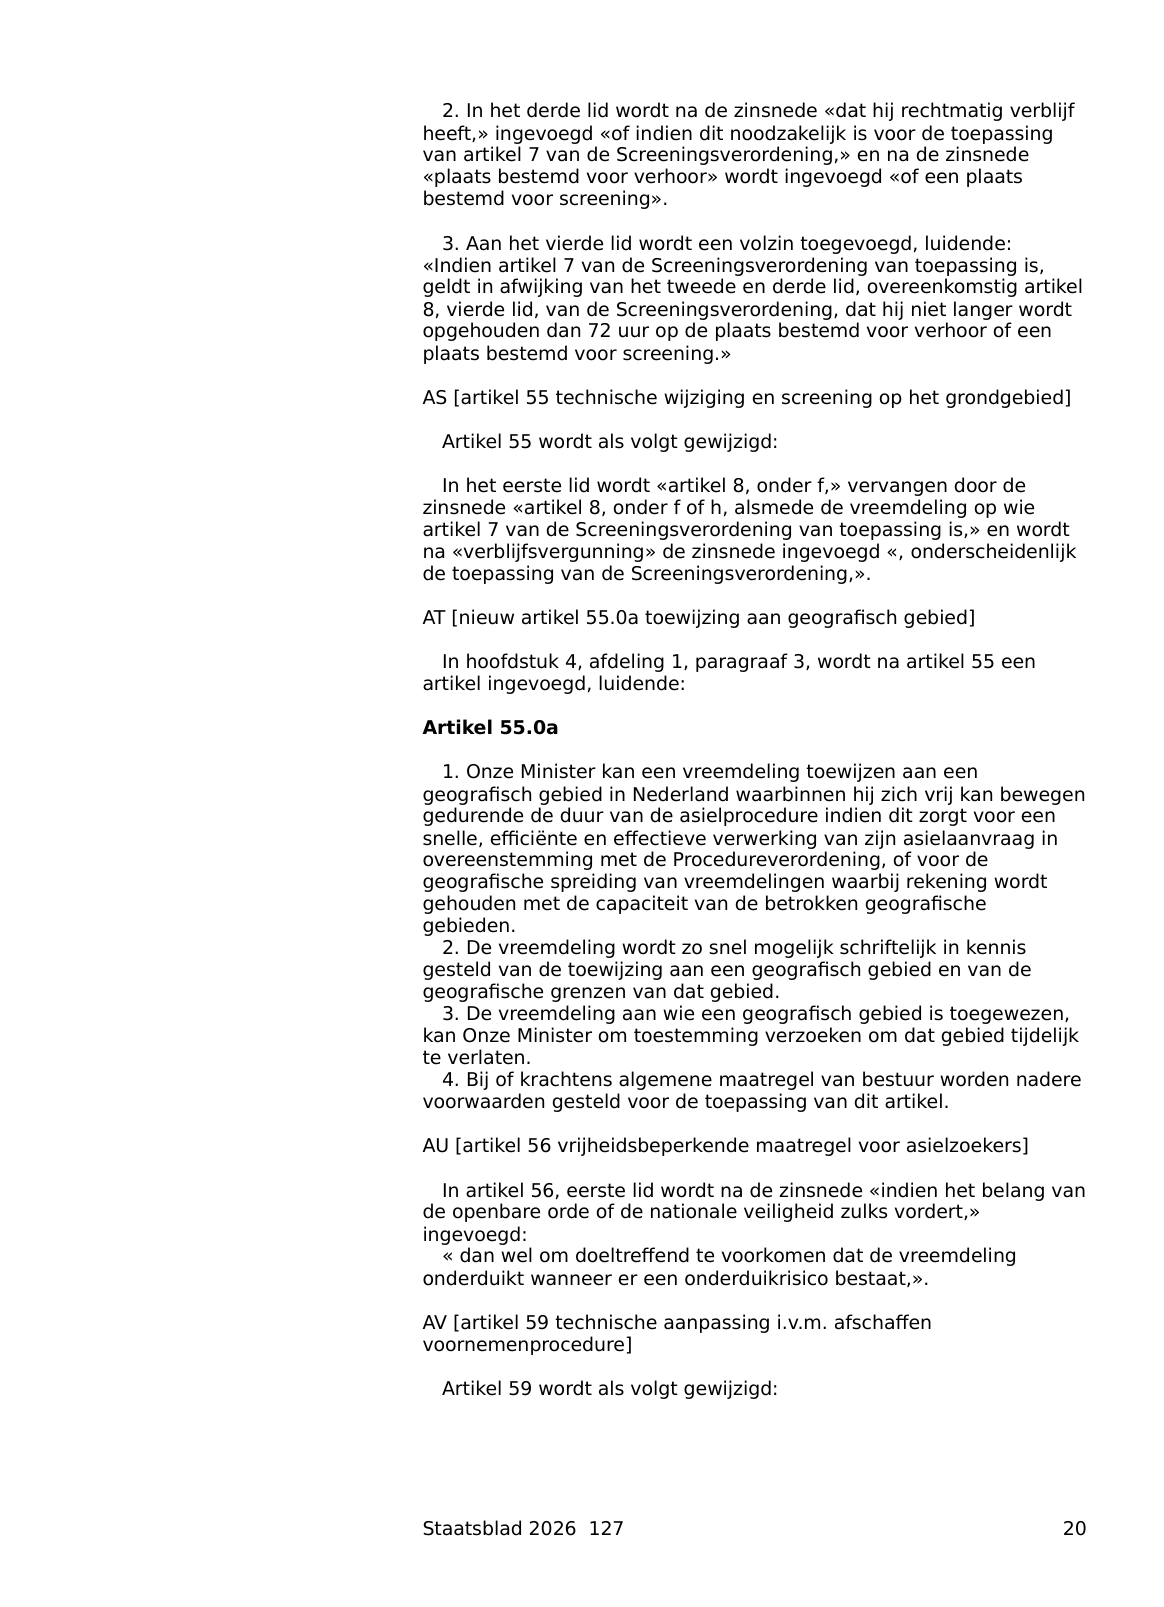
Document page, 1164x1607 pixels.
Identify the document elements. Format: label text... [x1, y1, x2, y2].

text 3. De vreemdeling aan wie een geografisch gebied is toegewezen, kan Onze Minister om toestemming verzoeken om dat gebied tijdelijk te verlaten. [422, 1003, 1087, 1069]
text In hoofdstuk 4, afdeling 1, paragraaf 3, wordt na artikel 55 een artikel ingevoegd, luidende: [422, 651, 1087, 695]
text AV [artikel 59 technische aanpassing i.v.m. afschaffen voornemenprocedure] [422, 1312, 1087, 1356]
text 2. De vreemdeling wordt zo snel mogelijk schriftelijk in kennis gesteld van de toewijzing aan een geografisch gebied en van de geografische grenzen van dat gebied. [422, 937, 1087, 1003]
subtitle Artikel 55.0a [422, 717, 1087, 739]
text « dan wel om doeltreffend te voorkomen dat de vreemdeling onderduikt wanneer er een onderduikrisico bestaat,». [422, 1245, 1087, 1289]
text AS [artikel 55 technische wijziging en screening op het grondgebied] [422, 387, 1087, 408]
text In het eerste lid wordt «artikel 8, onder f,» vervangen door de zinsnede «artikel 8, onder f of h, alsmede de vreemdeling op wie artikel 7 van de Screeningsverordening van toepassing is,» en wordt na «verblijfsvergunning» de zinsnede ingevoegd «, onderscheidenlijk de toepassing van de Screeningsverordening,». [422, 475, 1087, 585]
text 4. Bij of krachtens algemene maatregel van bestuur worden nadere voorwaarden gesteld voor de toepassing van dit artikel. [422, 1069, 1087, 1113]
text AT [nieuw artikel 55.0a toewijzing aan geografisch gebied] [422, 607, 1087, 629]
text Artikel 59 wordt als volgt gewijzigd: [422, 1378, 1087, 1400]
text Artikel 55 wordt als volgt gewijzigd: [422, 431, 1087, 453]
text 3. Aan het vierde lid wordt een volzin toegevoegd, luidende: «Indien artikel 7 van de Screeningsverordening van toepassing is, geldt in afwijking van het tweede en derde lid, overeenkomstig artikel 8, vierde lid, van de Screeningsverordening, dat hij niet langer wordt opgehouden dan 72 uur op de plaats bestemd voor verhoor of een plaats bestemd voor screening.» [422, 232, 1087, 364]
text 1. Onze Minister kan een vreemdeling toewijzen aan een geografisch gebied in Nederland waarbinnen hij zich vrij kan bewegen gedurende de duur van de asielprocedure indien dit zorgt voor een snelle, efficiënte en effectieve verwerking van zijn asielaanvraag in overeenstemming met de Procedureverordening, of voor de geografische spreiding van vreemdelingen waarbij rekening wordt gehouden met de capaciteit van de betrokken geografische gebieden. [422, 761, 1087, 937]
text 2. In het derde lid wordt na de zinsnede «dat hij rechtmatig verblijf heeft,» ingevoegd «of indien dit noodzakelijk is voor de toepassing van artikel 7 van de Screeningsverordening,» en na de zinsnede «plaats bestemd voor verhoor» wordt ingevoegd «of een plaats bestemd voor screening». [422, 100, 1087, 210]
text In artikel 56, eerste lid wordt na de zinsnede «indien het belang van de openbare orde of de nationale veiligheid zulks vordert,» ingevoegd: [422, 1179, 1087, 1245]
text AU [artikel 56 vrijheidsbeperkende maatregel voor asielzoekers] [422, 1135, 1087, 1157]
